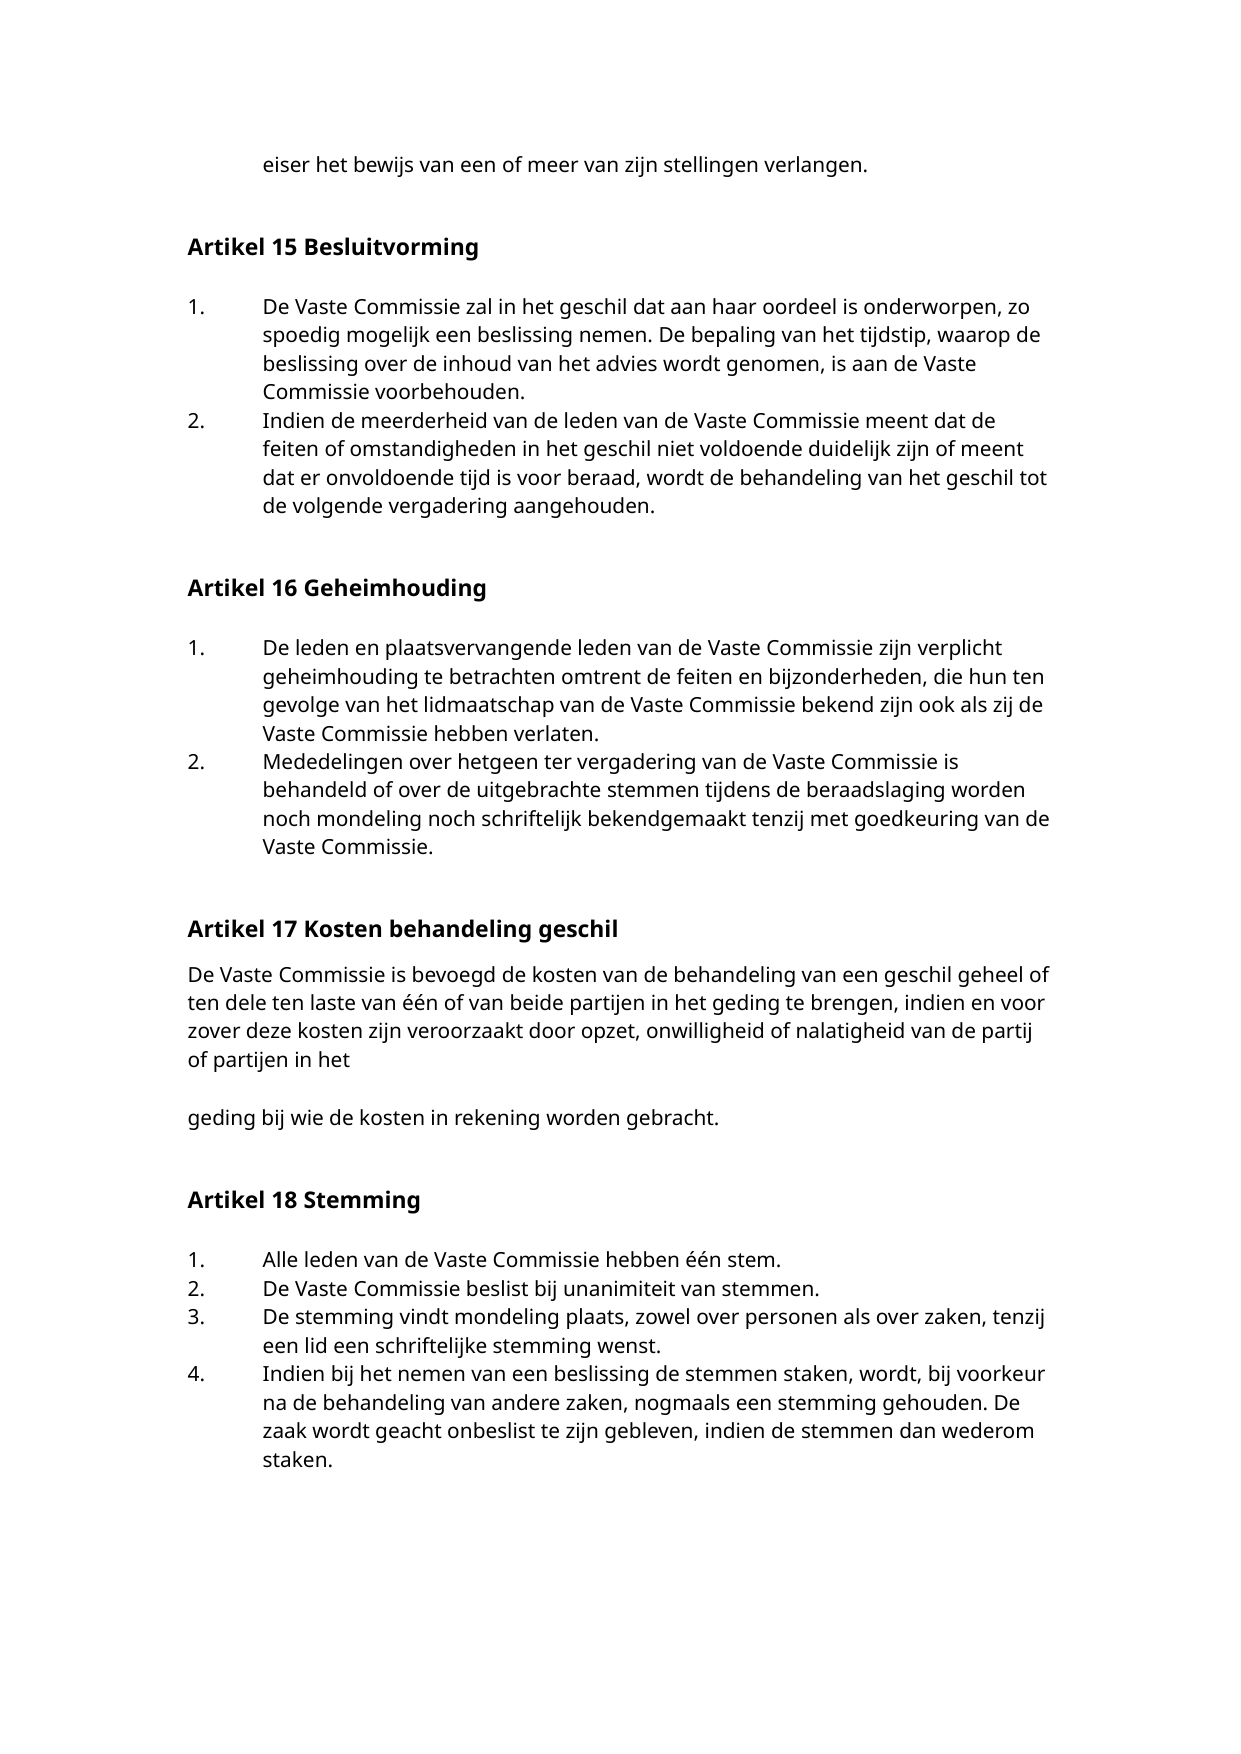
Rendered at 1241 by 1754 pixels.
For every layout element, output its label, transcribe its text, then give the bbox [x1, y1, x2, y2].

list De leden en plaatsvervangende leden van de Vaste Commissie zijn verplicht geheimhouding te betrachten omtrent de feiten en bijzonderheden, die hun ten gevolge van het lidmaatschap van de Vaste Commissie bekend zijn ook als zij de Vaste Commissie hebben verlaten. [187, 633, 1053, 747]
list De Vaste Commissie zal in het geschil dat aan haar oordeel is onderworpen, zo spoedig mogelijk een beslissing nemen. De bepaling van het tijdstip, waarop de beslissing over de inhoud van het advies wordt genomen, is aan de Vaste Commissie voorbehouden. [187, 292, 1053, 406]
text geding bij wie de kosten in rekening worden gebracht. [187, 1103, 1053, 1132]
subtitle Artikel 16 Geheimhouding [187, 572, 1053, 603]
subtitle Artikel 18 Stemming [187, 1184, 1053, 1216]
subtitle Artikel 15 Besluitvorming [187, 231, 1053, 262]
list Alle leden van de Vaste Commissie hebben één stem. [187, 1246, 1053, 1274]
list De stemming vindt mondeling plaats, zowel over personen als over zaken, tenzij een lid een schriftelijke stemming wenst. [187, 1302, 1053, 1359]
text De Vaste Commissie is bevoegd de kosten van de behandeling van een geschil geheel of ten dele ten laste van één of van beide partijen in het geding te brengen, indien en voor zover deze kosten zijn veroorzaakt door opzet, onwilligheid of nalatigheid van de partij of partijen in het [187, 960, 1053, 1073]
list eiser het bewijs van een of meer van zijn stellingen verlangen. [187, 150, 1053, 178]
list Indien de meerderheid van de leden van de Vaste Commissie meent dat de feiten of omstandigheden in het geschil niet voldoende duidelijk zijn of meent dat er onvoldoende tijd is voor beraad, wordt de behandeling van het geschil tot de volgende vergadering aangehouden. [187, 406, 1053, 520]
list Mededelingen over hetgeen ter vergadering van de Vaste Commissie is behandeld of over de uitgebrachte stemmen tijdens de beraadslaging worden noch mondeling noch schriftelijk bekendgemaakt tenzij met goedkeuring van de Vaste Commissie. [187, 747, 1053, 861]
subtitle Artikel 17 Kosten behandeling geschil [187, 913, 1053, 945]
list De Vaste Commissie beslist bij unanimiteit van stemmen. [187, 1274, 1053, 1302]
list Indien bij het nemen van een beslissing de stemmen staken, wordt, bij voorkeur na de behandeling van andere zaken, nogmaals een stemming gehouden. De zaak wordt geacht onbeslist te zijn gebleven, indien de stemmen dan wederom staken. [187, 1359, 1053, 1473]
